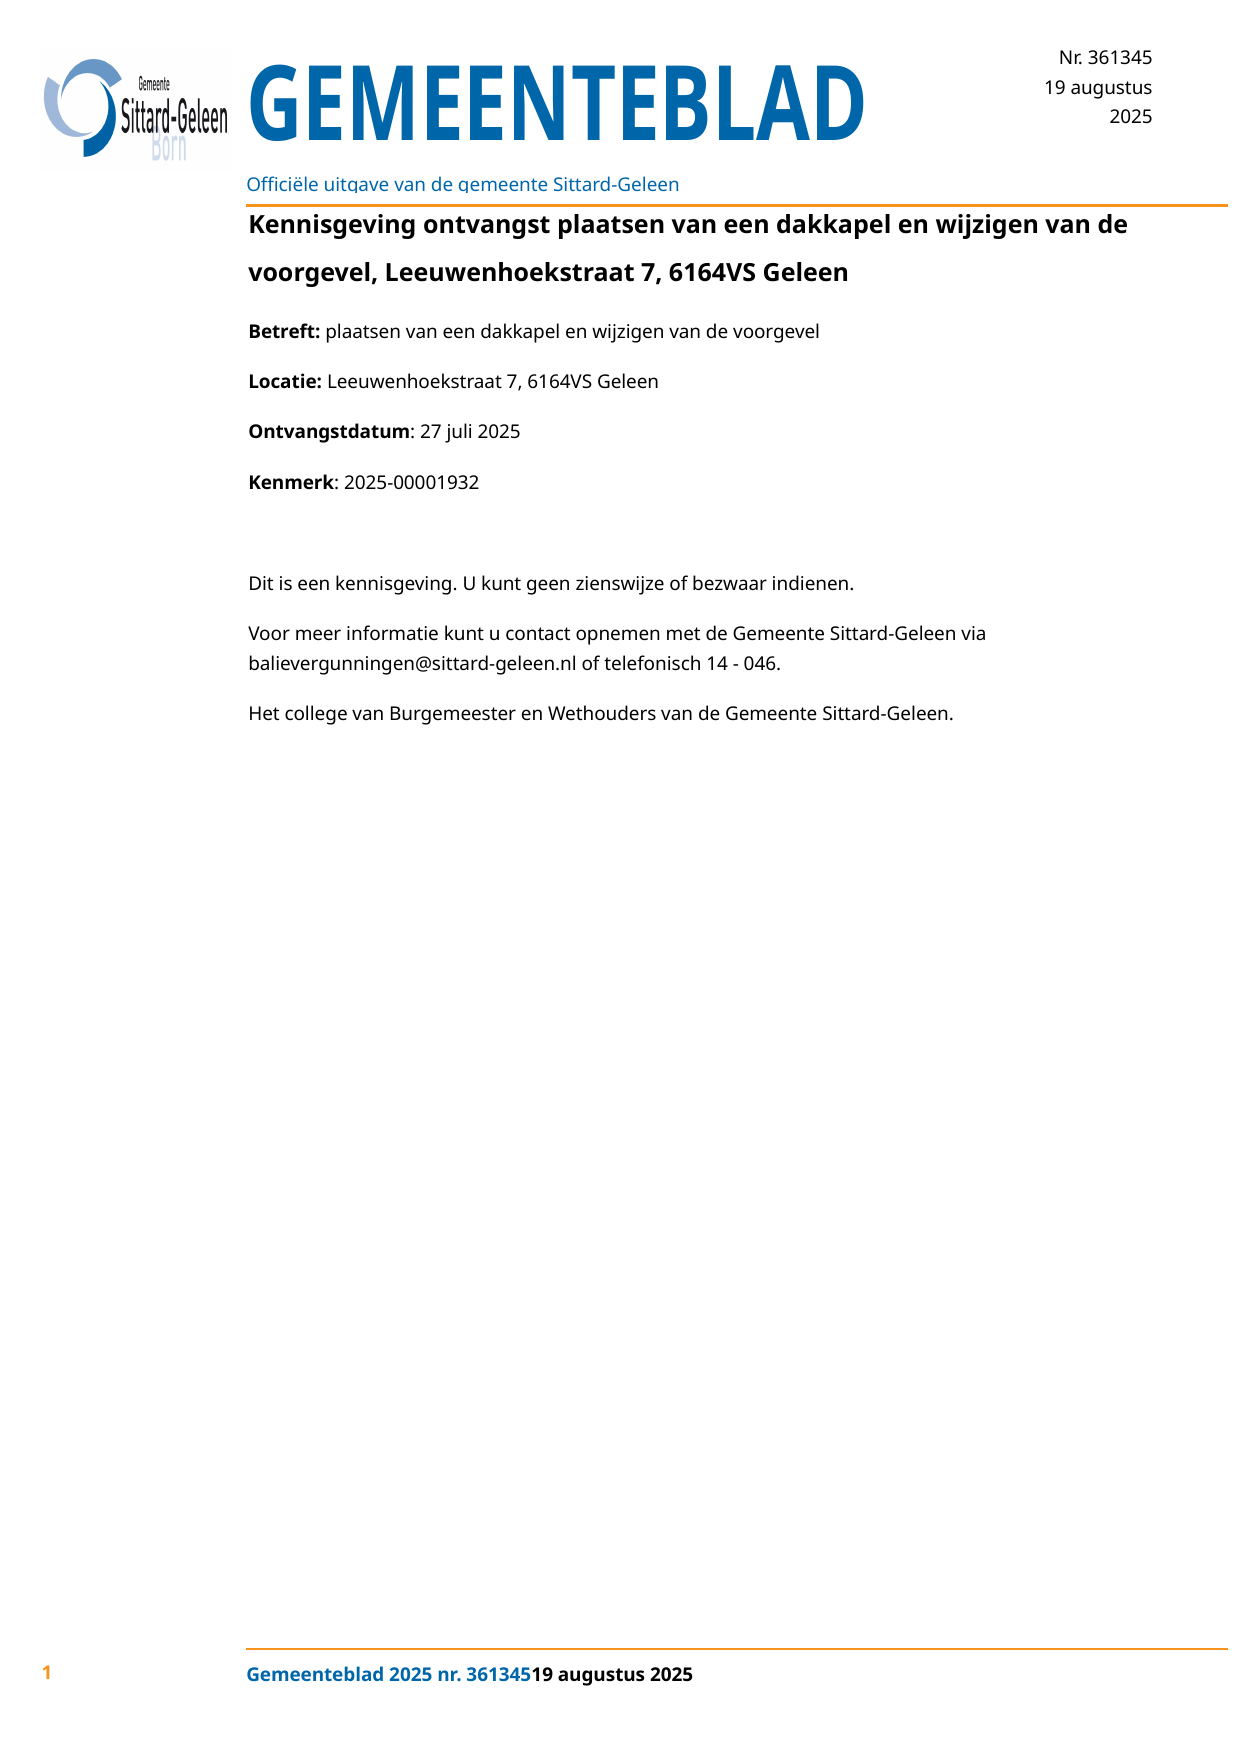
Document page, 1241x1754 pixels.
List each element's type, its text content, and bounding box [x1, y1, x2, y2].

text Voor meer informatie kunt u contact opnemen met de Gemeente Sittard-Geleen via balievergunningen@sittard-geleen.nl of telefonisch 14 - 046. [248, 620, 1152, 676]
picture [41, 47, 231, 172]
text Het college van Burgemeester en Wethouders van de Gemeente Sittard-Geleen. [248, 700, 1152, 726]
text Locatie: Leeuwenhoekstraat 7, 6164VS Geleen [248, 368, 1152, 394]
text Betreft: plaatsen van een dakkapel en wijzigen van de voorgevel [248, 318, 1152, 344]
text Kenmerk: 2025-00001932 [248, 469, 1152, 495]
text Ontvangstdatum: 27 juli 2025 [248, 419, 1152, 444]
text Dit is een kennisgeving. U kunt geen zienswijze of bezwaar indienen. [248, 570, 1152, 596]
text Kennisgeving ontvangst plaatsen van een dakkapel en wijzigen van de voorgevel, Leeuwenhoekstraat 7, 6164VS Geleen [248, 207, 1152, 288]
